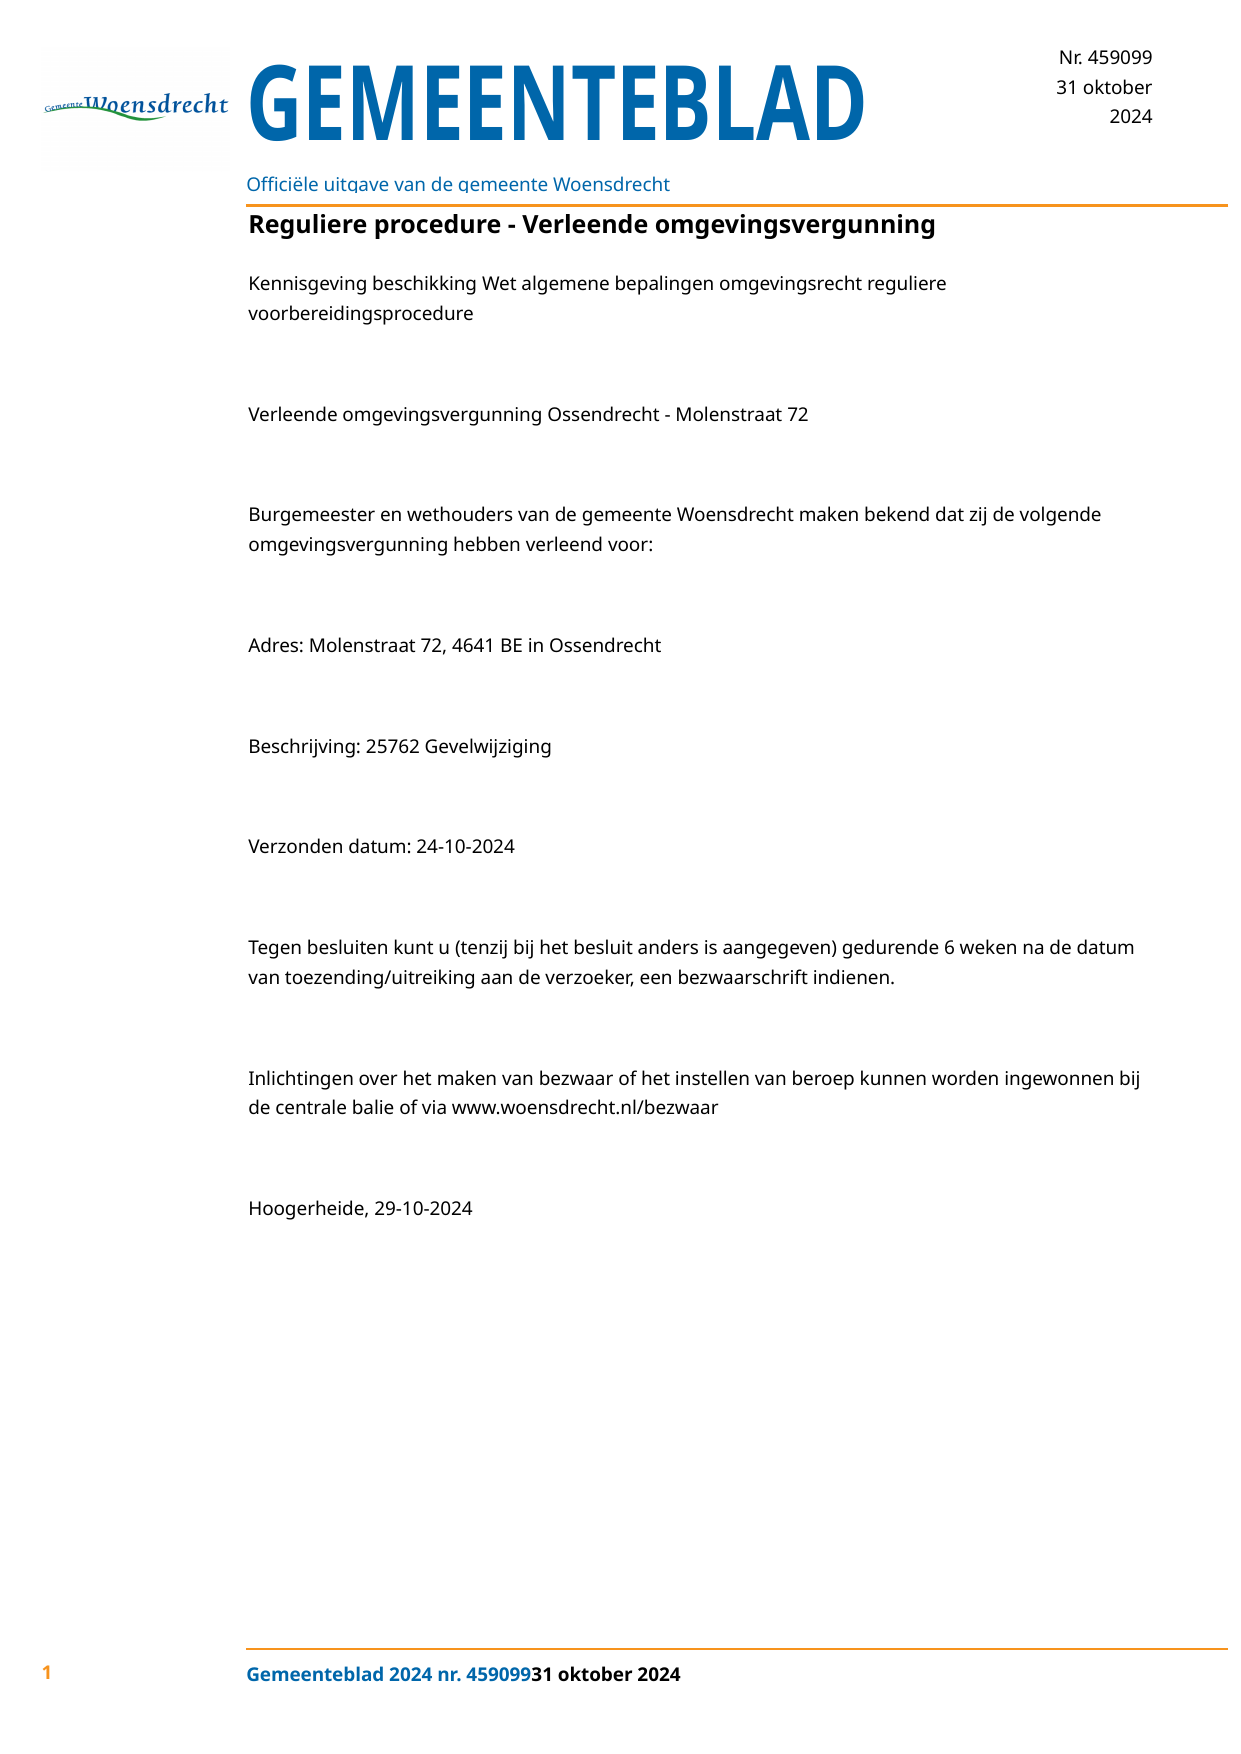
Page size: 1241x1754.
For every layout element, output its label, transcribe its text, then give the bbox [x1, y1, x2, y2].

text Hoogerheide, 29-10-2024 [248, 1195, 1152, 1221]
text Adres: Molenstraat 72, 4641 BE in Ossendrecht [248, 632, 1152, 658]
picture [41, 47, 231, 172]
text Verleende omgevingsvergunning Ossendrecht - Molenstraat 72 [248, 401, 1152, 426]
text Inlichtingen over het maken van bezwaar of het instellen van beroep kunnen worden ingewonnen bij de centrale balie of via www.woensdrecht.nl/bezwaar [248, 1065, 1152, 1120]
text Tegen besluiten kunt u (tenzij bij het besluit anders is aangegeven) gedurende 6 weken na de datum van toezending/uitreiking aan de verzoeker, een bezwaarschrift indienen. [248, 934, 1152, 990]
text Reguliere procedure - Verleende omgevingsvergunning [248, 207, 1152, 241]
text Kennisgeving beschikking Wet algemene bepalingen omgevingsrecht reguliere voorbereidingsprocedure [248, 270, 1152, 326]
text Verzonden datum: 24-10-2024 [248, 834, 1152, 859]
text Beschrijving: 25762 Gevelwijziging [248, 733, 1152, 758]
text Burgemeester en wethouders van de gemeente Woensdrecht maken bekend dat zij de volgende omgevingsvergunning hebben verleend voor: [248, 502, 1152, 557]
